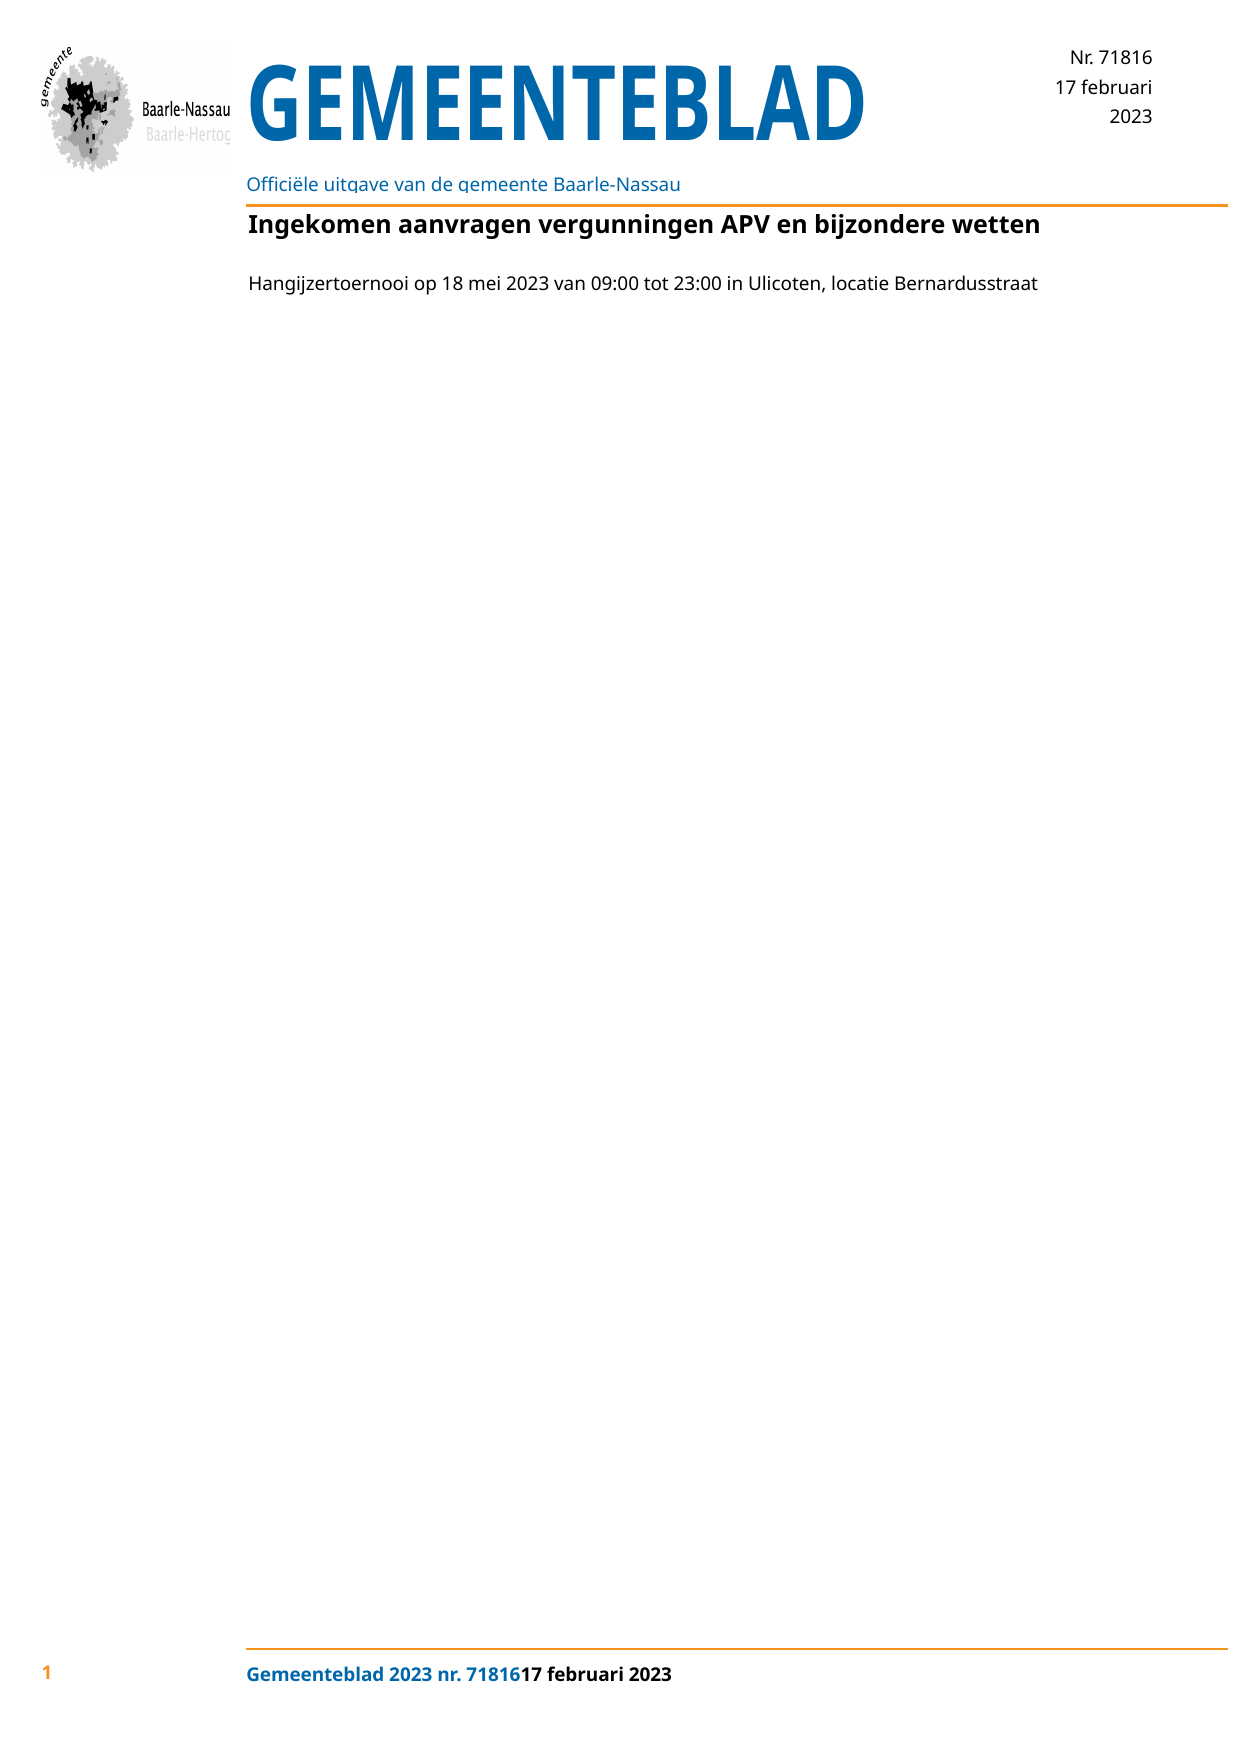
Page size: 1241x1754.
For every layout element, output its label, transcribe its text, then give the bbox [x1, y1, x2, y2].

text Hangijzertoernooi op 18 mei 2023 van 09:00 tot 23:00 in Ulicoten, locatie Bernardusstraat [248, 270, 1152, 296]
text Ingekomen aanvragen vergunningen APV en bijzondere wetten [248, 207, 1152, 241]
picture [41, 47, 231, 172]
